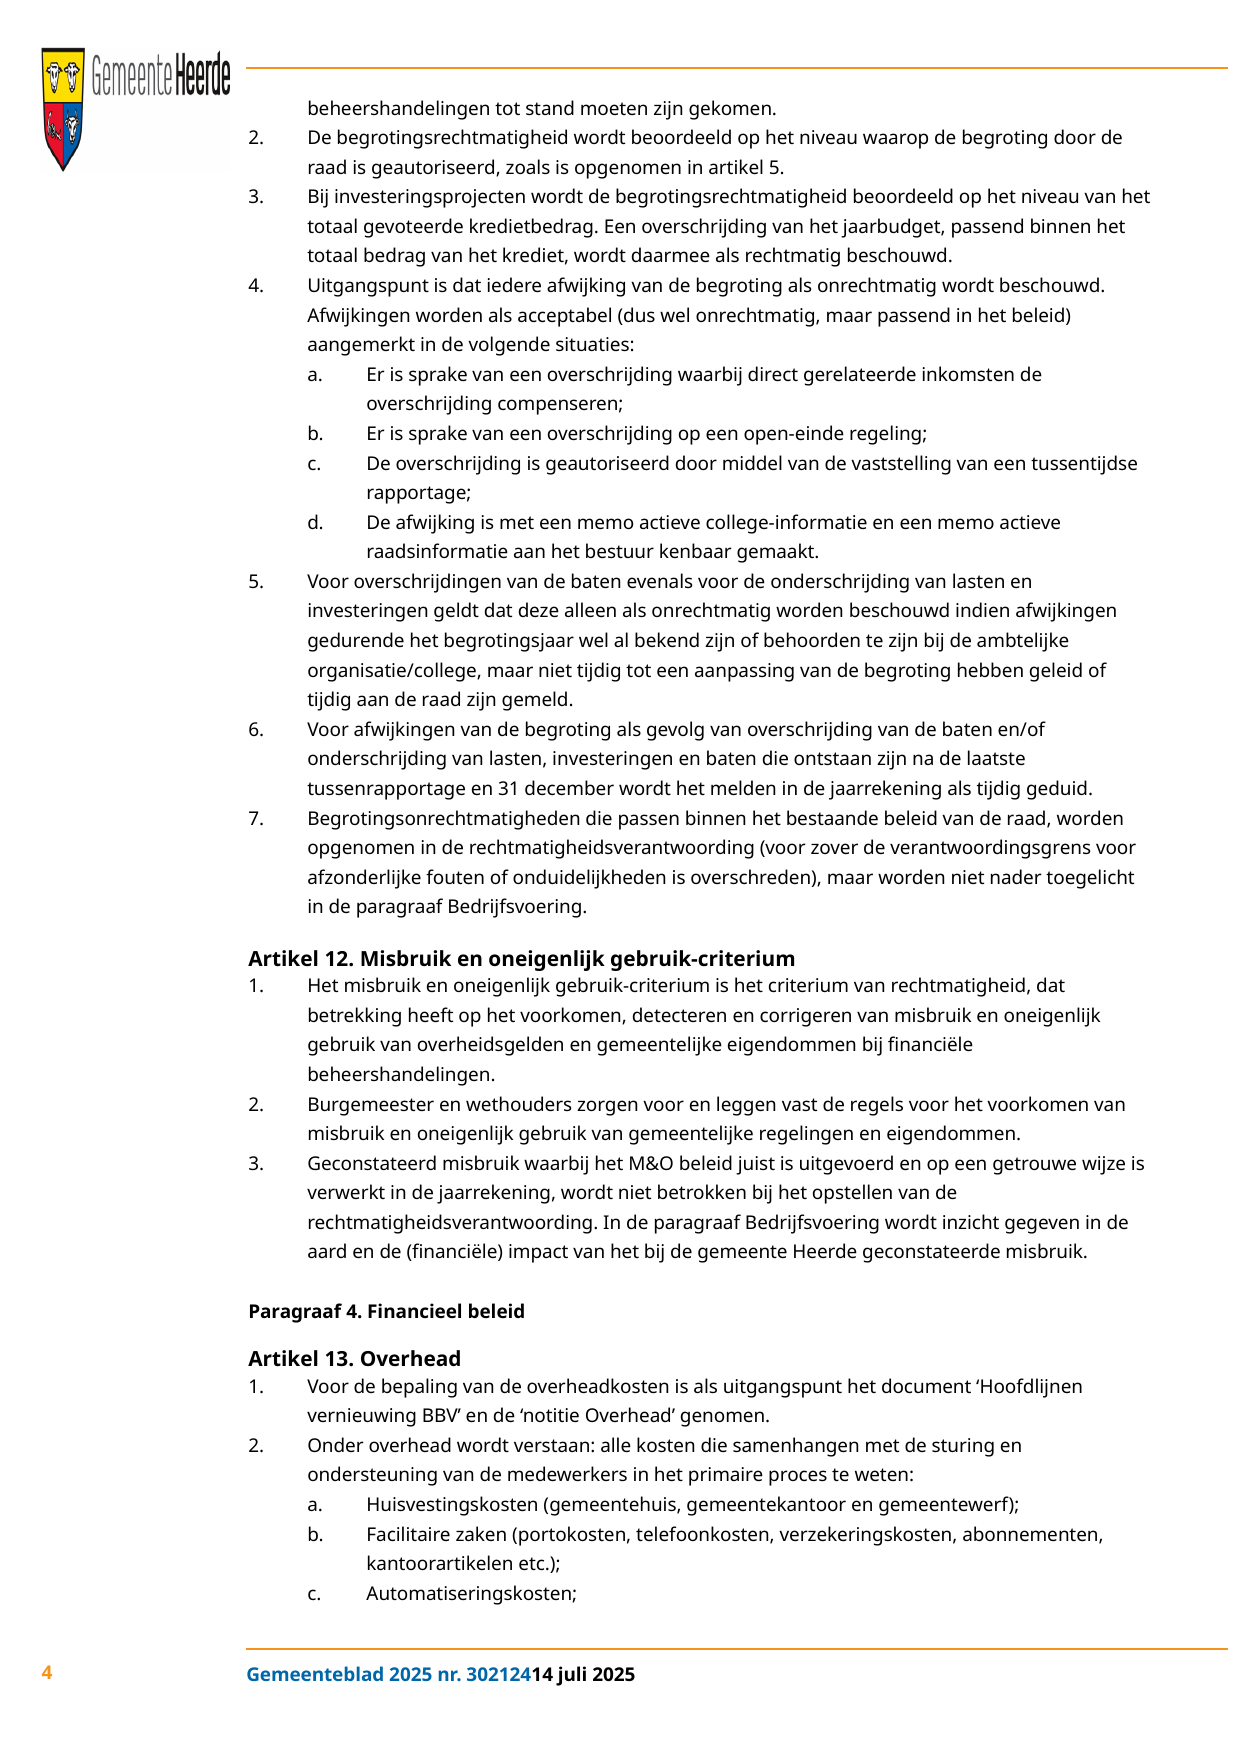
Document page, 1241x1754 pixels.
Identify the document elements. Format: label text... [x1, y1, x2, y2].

list Uitgangspunt is dat iedere afwijking van de begroting als onrechtmatig wordt beschouwd. Afwijkingen worden als acceptabel (dus wel onrechtmatig, maar passend in het beleid) aangemerkt in de volgende situaties: [248, 272, 1152, 357]
text Paragraaf 4. Financieel beleid [248, 1298, 1152, 1323]
list Voor de bepaling van de overheadkosten is als uitgangspunt het document ‘Hoofdlijnen vernieuwing BBV’ en de ‘notitie Overhead’ genomen. [248, 1373, 1152, 1428]
list De begrotingsrechtmatigheid wordt beoordeeld op het niveau waarop de begroting door de raad is geautoriseerd, zoals is opgenomen in artikel 5. [248, 124, 1152, 180]
list Geconstateerd misbruik waarbij het M&O beleid juist is uitgevoerd en op een getrouwe wijze is verwerkt in de jaarrekening, wordt niet betrokken bij het opstellen van de rechtmatigheidsverantwoording. In de paragraaf Bedrijfsvoering wordt inzicht gegeven in de aard en de (financiële) impact van het bij de gemeente Heerde geconstateerde misbruik. [248, 1150, 1152, 1264]
text Artikel 12. Misbruik en oneigenlijk gebruik-criterium [248, 944, 1152, 972]
list Facilitaire zaken (portokosten, telefoonkosten, verzekeringskosten, abonnementen, kantoorartikelen etc.); [307, 1521, 1152, 1576]
list Huisvestingskosten (gemeentehuis, gemeentekantoor en gemeentewerf); [307, 1491, 1152, 1517]
list Automatiseringskosten; [307, 1580, 1152, 1606]
text Artikel 13. Overhead [248, 1344, 1152, 1373]
list De afwijking is met een memo actieve college-informatie en een memo actieve raadsinformatie aan het bestuur kenbaar gemaakt. [307, 509, 1152, 564]
list Het misbruik en oneigenlijk gebruik-criterium is het criterium van rechtmatigheid, dat betrekking heeft op het voorkomen, detecteren en corrigeren van misbruik en oneigenlijk gebruik van overheidsgelden en gemeentelijke eigendommen bij financiële beheershandelingen. [248, 972, 1152, 1087]
picture [41, 47, 231, 172]
list Burgemeester en wethouders zorgen voor en leggen vast de regels voor het voorkomen van misbruik en oneigenlijk gebruik van gemeentelijke regelingen en eigendommen. [248, 1091, 1152, 1146]
list Er is sprake van een overschrijding op een open-einde regeling; [307, 420, 1152, 446]
list Er is sprake van een overschrijding waarbij direct gerelateerde inkomsten de overschrijding compenseren; [307, 361, 1152, 416]
list Voor overschrijdingen van de baten evenals voor de onderschrijding van lasten en investeringen geldt dat deze alleen als onrechtmatig worden beschouwd indien afwijkingen gedurende het begrotingsjaar wel al bekend zijn of behoorden te zijn bij de ambtelijke organisatie/college, maar niet tijdig tot een aanpassing van de begroting hebben geleid of tijdig aan de raad zijn gemeld. [248, 568, 1152, 712]
list Bij investeringsprojecten wordt de begrotingsrechtmatigheid beoordeeld op het niveau van het totaal gevoteerde kredietbedrag. Een overschrijding van het jaarbudget, passend binnen het totaal bedrag van het krediet, wordt daarmee als rechtmatig beschouwd. [248, 183, 1152, 268]
list Voor afwijkingen van de begroting als gevolg van overschrijding van de baten en/of onderschrijding van lasten, investeringen en baten die ontstaan zijn na de laatste tussenrapportage en 31 december wordt het melden in de jaarrekening als tijdig geduid. [248, 716, 1152, 801]
list De overschrijding is geautoriseerd door middel van de vaststelling van een tussentijdse rapportage; [307, 450, 1152, 505]
list beheershandelingen tot stand moeten zijn gekomen. [248, 95, 1152, 121]
list Onder overhead wordt verstaan: alle kosten die samenhangen met de sturing en ondersteuning van de medewerkers in het primaire proces te weten: [248, 1432, 1152, 1487]
list Begrotingsonrechtmatigheden die passen binnen het bestaande beleid van de raad, worden opgenomen in de rechtmatigheidsverantwoording (voor zover de verantwoordingsgrens voor afzonderlijke fouten of onduidelijkheden is overschreden), maar worden niet nader toegelicht in de paragraaf Bedrijfsvoering. [248, 805, 1152, 919]
